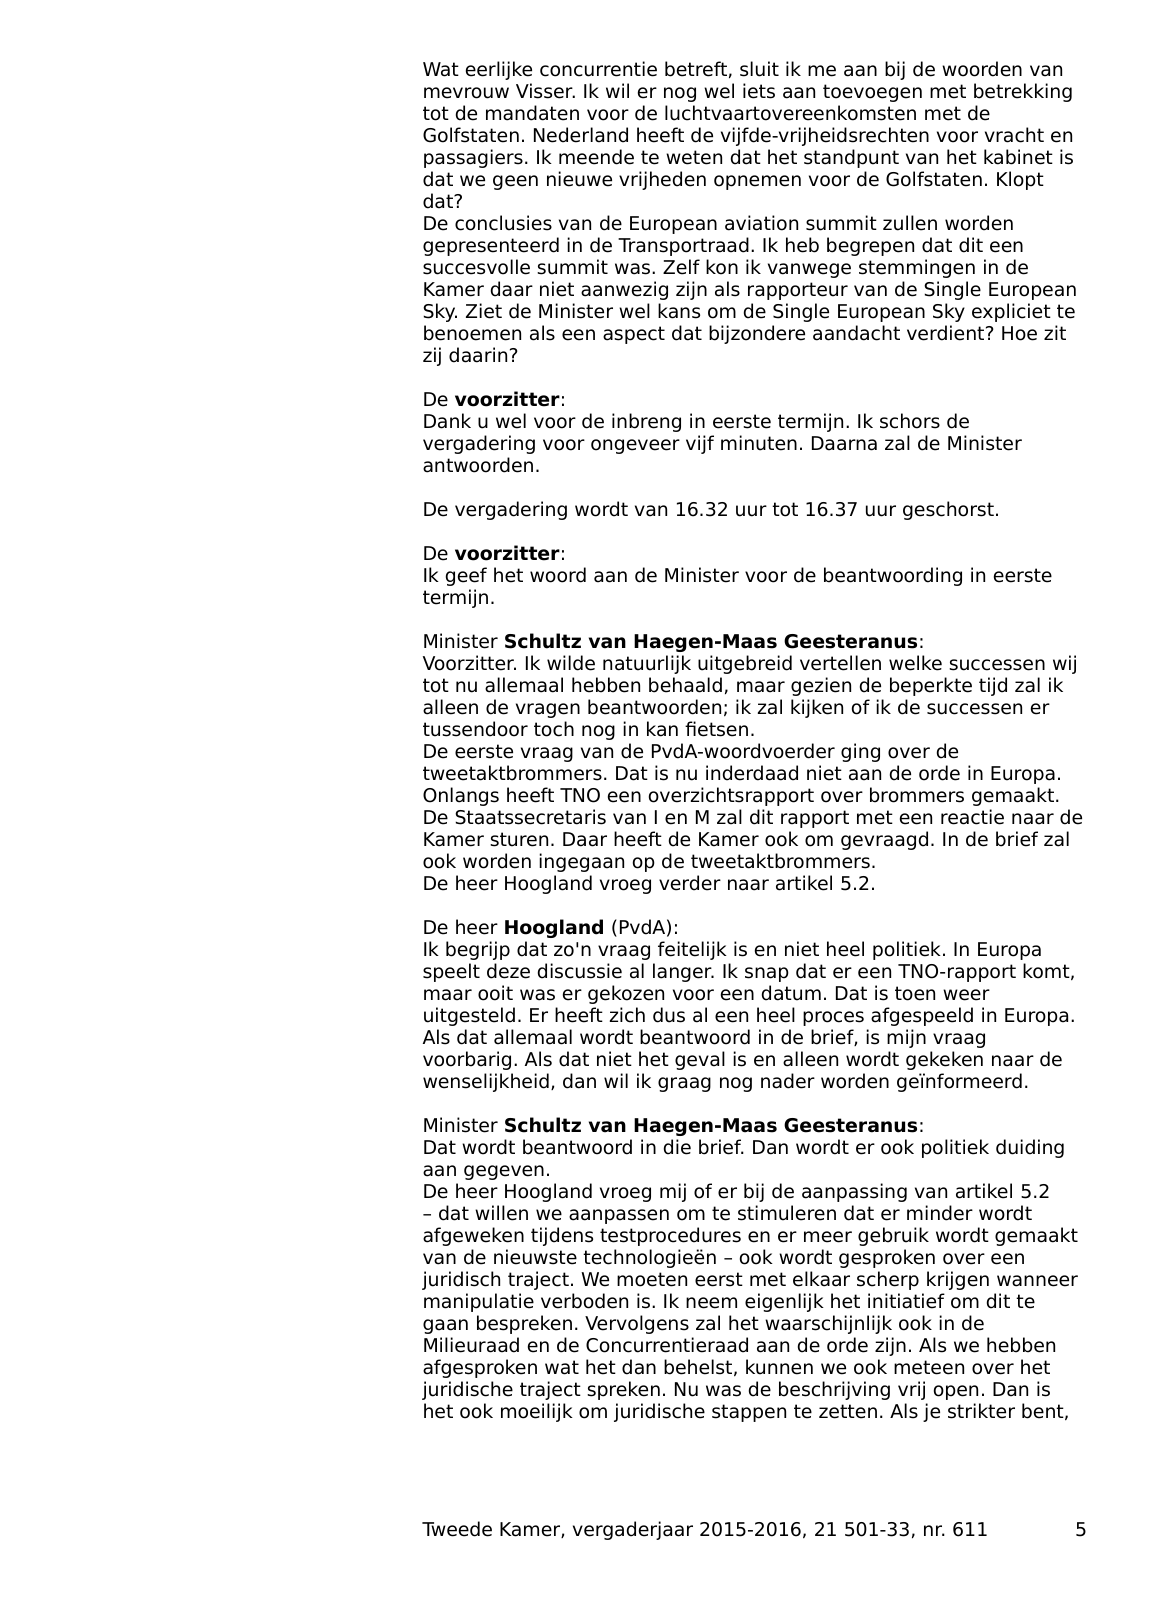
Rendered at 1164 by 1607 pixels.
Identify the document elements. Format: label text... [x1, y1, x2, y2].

text Dank u wel voor de inbreng in eerste termijn. Ik schors de vergadering voor ongeveer vijf minuten. Daarna zal de Minister antwoorden. [422, 411, 1087, 477]
text Ik begrijp dat zo'n vraag feitelijk is en niet heel politiek. In Europa speelt deze discussie al langer. Ik snap dat er een TNO-rapport komt, maar ooit was er gekozen voor een datum. Dat is toen weer uitgesteld. Er heeft zich dus al een heel proces afgespeeld in Europa. Als dat allemaal wordt beantwoord in de brief, is mijn vraag voorbarig. Als dat niet het geval is en alleen wordt gekeken naar de wenselijkheid, dan wil ik graag nog nader worden geïnformeerd. [422, 939, 1087, 1093]
text Dat wordt beantwoord in die brief. Dan wordt er ook politiek duiding aan gegeven. [422, 1137, 1087, 1181]
text De voorzitter: [422, 543, 1087, 565]
text De voorzitter: [422, 389, 1087, 411]
text Wat eerlijke concurrentie betreft, sluit ik me aan bij de woorden van mevrouw Visser. Ik wil er nog wel iets aan toevoegen met betrekking tot de mandaten voor de luchtvaartovereenkomsten met de Golfstaten. Nederland heeft de vijfde-vrijheidsrechten voor vracht en passagiers. Ik meende te weten dat het standpunt van het kabinet is dat we geen nieuwe vrijheden opnemen voor de Golfstaten. Klopt dat? [422, 59, 1087, 213]
text De heer Hoogland (PvdA): [422, 917, 1087, 939]
text De heer Hoogland vroeg verder naar artikel 5.2. [422, 873, 1087, 895]
text Ik geef het woord aan de Minister voor de beantwoording in eerste termijn. [422, 565, 1087, 609]
text Minister Schultz van Haegen-Maas Geesteranus: [422, 1115, 1087, 1137]
text De vergadering wordt van 16.32 uur tot 16.37 uur geschorst. [422, 499, 1087, 521]
text De heer Hoogland vroeg mij of er bij de aanpassing van artikel 5.2 – dat willen we aanpassen om te stimuleren dat er minder wordt afgeweken tijdens testprocedures en er meer gebruik wordt gemaakt van de nieuwste technologieën – ook wordt gesproken over een juridisch traject. We moeten eerst met elkaar scherp krijgen wanneer manipulatie verboden is. Ik neem eigenlijk het initiatief om dit te gaan bespreken. Vervolgens zal het waarschijnlijk ook in de Milieuraad en de Concurrentieraad aan de orde zijn. Als we hebben afgesproken wat het dan behelst, kunnen we ook meteen over het juridische traject spreken. Nu was de beschrijving vrij open. Dan is het ook moeilijk om juridische stappen te zetten. Als je strikter bent, [422, 1181, 1087, 1423]
text De eerste vraag van de PvdA-woordvoerder ging over de tweetaktbrommers. Dat is nu inderdaad niet aan de orde in Europa. Onlangs heeft TNO een overzichtsrapport over brommers gemaakt. De Staatssecretaris van I en M zal dit rapport met een reactie naar de Kamer sturen. Daar heeft de Kamer ook om gevraagd. In de brief zal ook worden ingegaan op de tweetaktbrommers. [422, 741, 1087, 873]
text Minister Schultz van Haegen-Maas Geesteranus: [422, 631, 1087, 653]
text De conclusies van de European aviation summit zullen worden gepresenteerd in de Transportraad. Ik heb begrepen dat dit een succesvolle summit was. Zelf kon ik vanwege stemmingen in de Kamer daar niet aanwezig zijn als rapporteur van de Single European Sky. Ziet de Minister wel kans om de Single European Sky expliciet te benoemen als een aspect dat bijzondere aandacht verdient? Hoe zit zij daarin? [422, 213, 1087, 367]
text Voorzitter. Ik wilde natuurlijk uitgebreid vertellen welke successen wij tot nu allemaal hebben behaald, maar gezien de beperkte tijd zal ik alleen de vragen beantwoorden; ik zal kijken of ik de successen er tussendoor toch nog in kan fietsen. [422, 653, 1087, 741]
